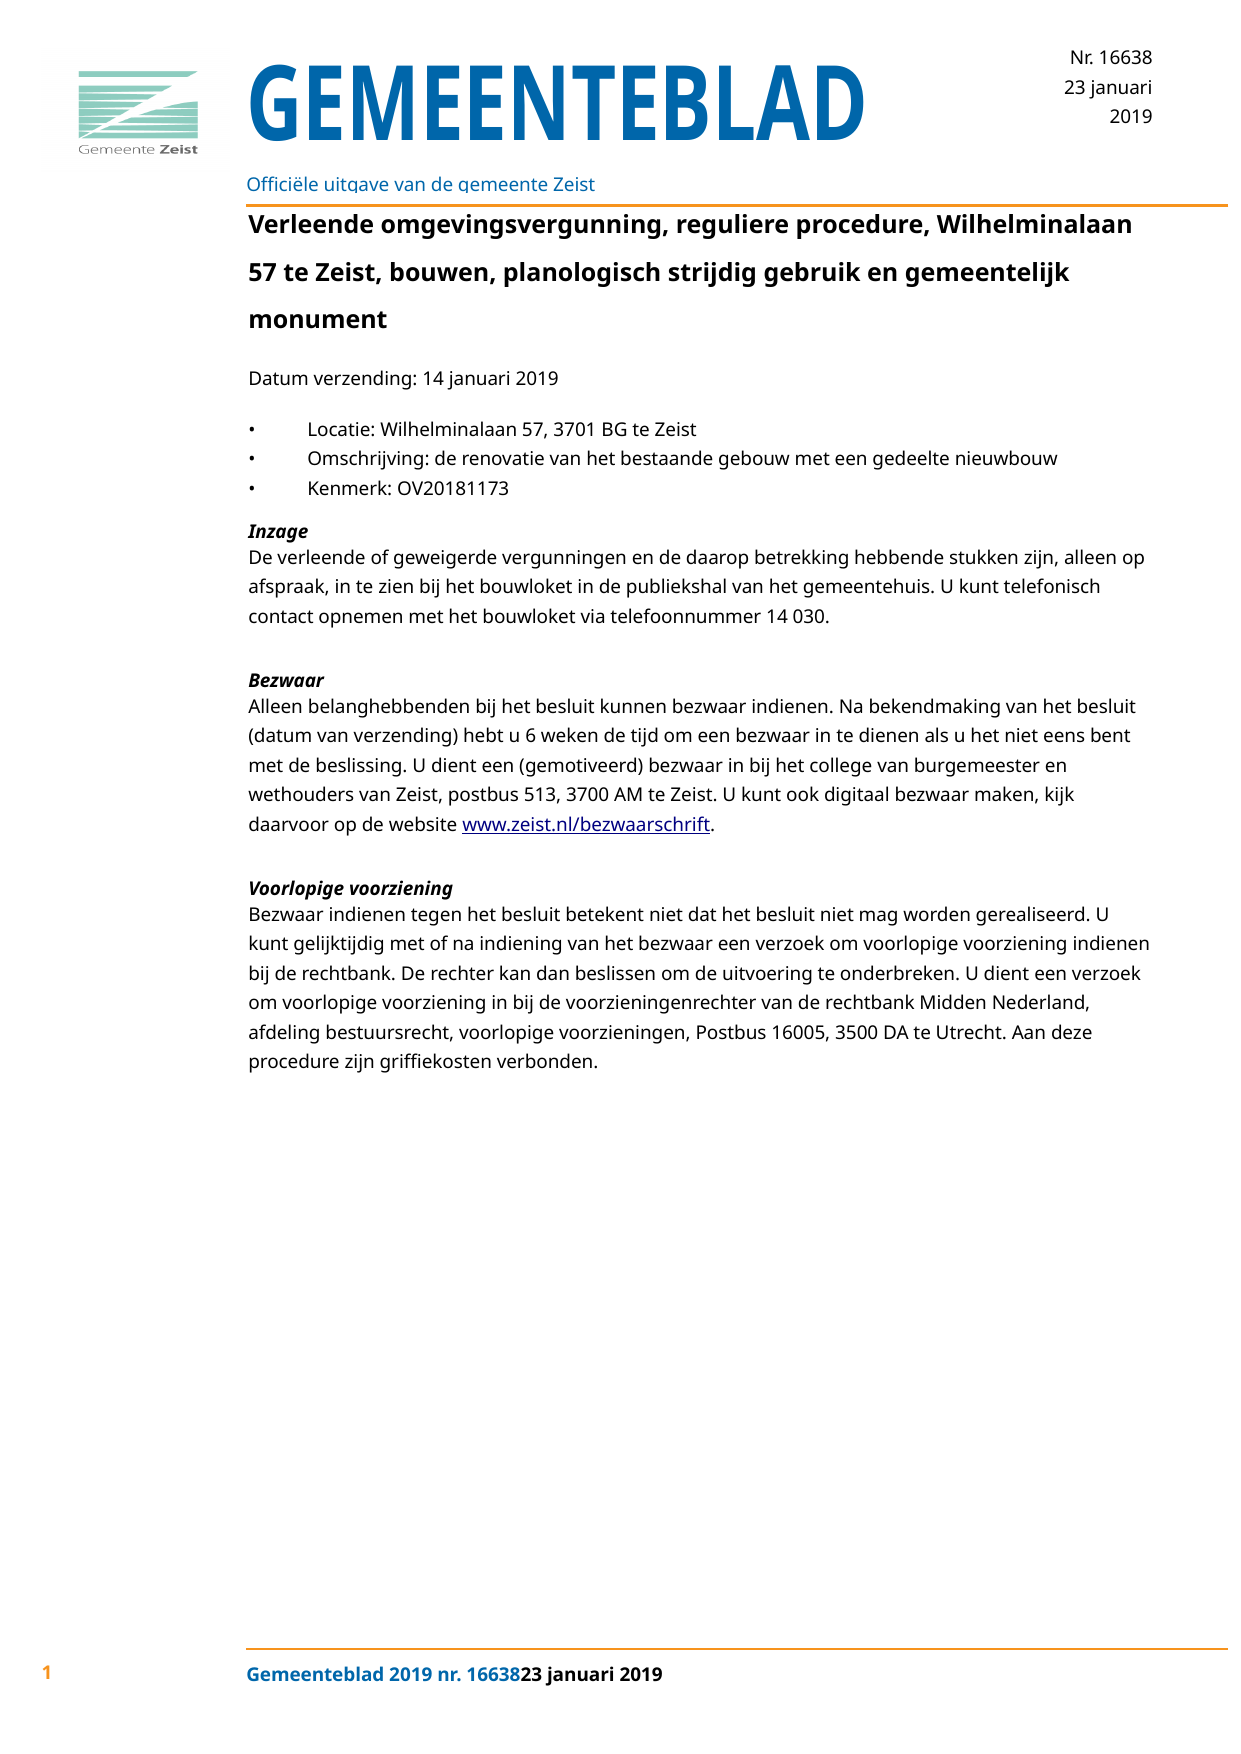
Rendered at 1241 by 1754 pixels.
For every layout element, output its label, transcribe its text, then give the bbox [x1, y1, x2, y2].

list Locatie: Wilhelminalaan 57, 3701 BG te Zeist [248, 416, 1152, 442]
picture [41, 47, 231, 172]
text Alleen belanghebbenden bij het besluit kunnen bezwaar indienen. Na bekendmaking van het besluit (datum van verzending) hebt u 6 weken de tijd om een bezwaar in te dienen als u het niet eens bent met de beslissing. U dient een (gemotiveerd) bezwaar in bij het college van burgemeester en wethouders van Zeist, postbus 513, 3700 AM te Zeist. U kunt ook digitaal bezwaar maken, kijk daarvoor op de website www.zeist.nl/bezwaarschrift. [248, 693, 1152, 837]
text Verleende omgevingsvergunning, reguliere procedure, Wilhelminalaan 57 te Zeist, bouwen, planologisch strijdig gebruik en gemeentelijk monument [248, 207, 1152, 336]
text Datum verzending: 14 januari 2019 [248, 366, 1152, 391]
text Bezwaar [248, 667, 1152, 693]
list Omschrijving: de renovatie van het bestaande gebouw met een gedeelte nieuwbouw [248, 446, 1152, 471]
text De verleende of geweigerde vergunningen en de daarop betrekking hebbende stukken zijn, alleen op afspraak, in te zien bij het bouwloket in de publiekshal van het gemeentehuis. U kunt telefonisch contact opnemen met het bouwloket via telefoonnummer 14 030. [248, 544, 1152, 629]
list Kenmerk: OV20181173 [248, 475, 1152, 501]
text Inzage [248, 518, 1152, 544]
text Voorlopige voorziening [248, 875, 1152, 901]
text Bezwaar indienen tegen het besluit betekent niet dat het besluit niet mag worden gerealiseerd. U kunt gelijktijdig met of na indiening van het bezwaar een verzoek om voorlopige voorziening indienen bij de rechtbank. De rechter kan dan beslissen om de uitvoering te onderbreken. U dient een verzoek om voorlopige voorziening in bij de voorzieningenrechter van de rechtbank Midden Nederland, afdeling bestuursrecht, voorlopige voorzieningen, Postbus 16005, 3500 DA te Utrecht. Aan deze procedure zijn griffiekosten verbonden. [248, 901, 1152, 1074]
